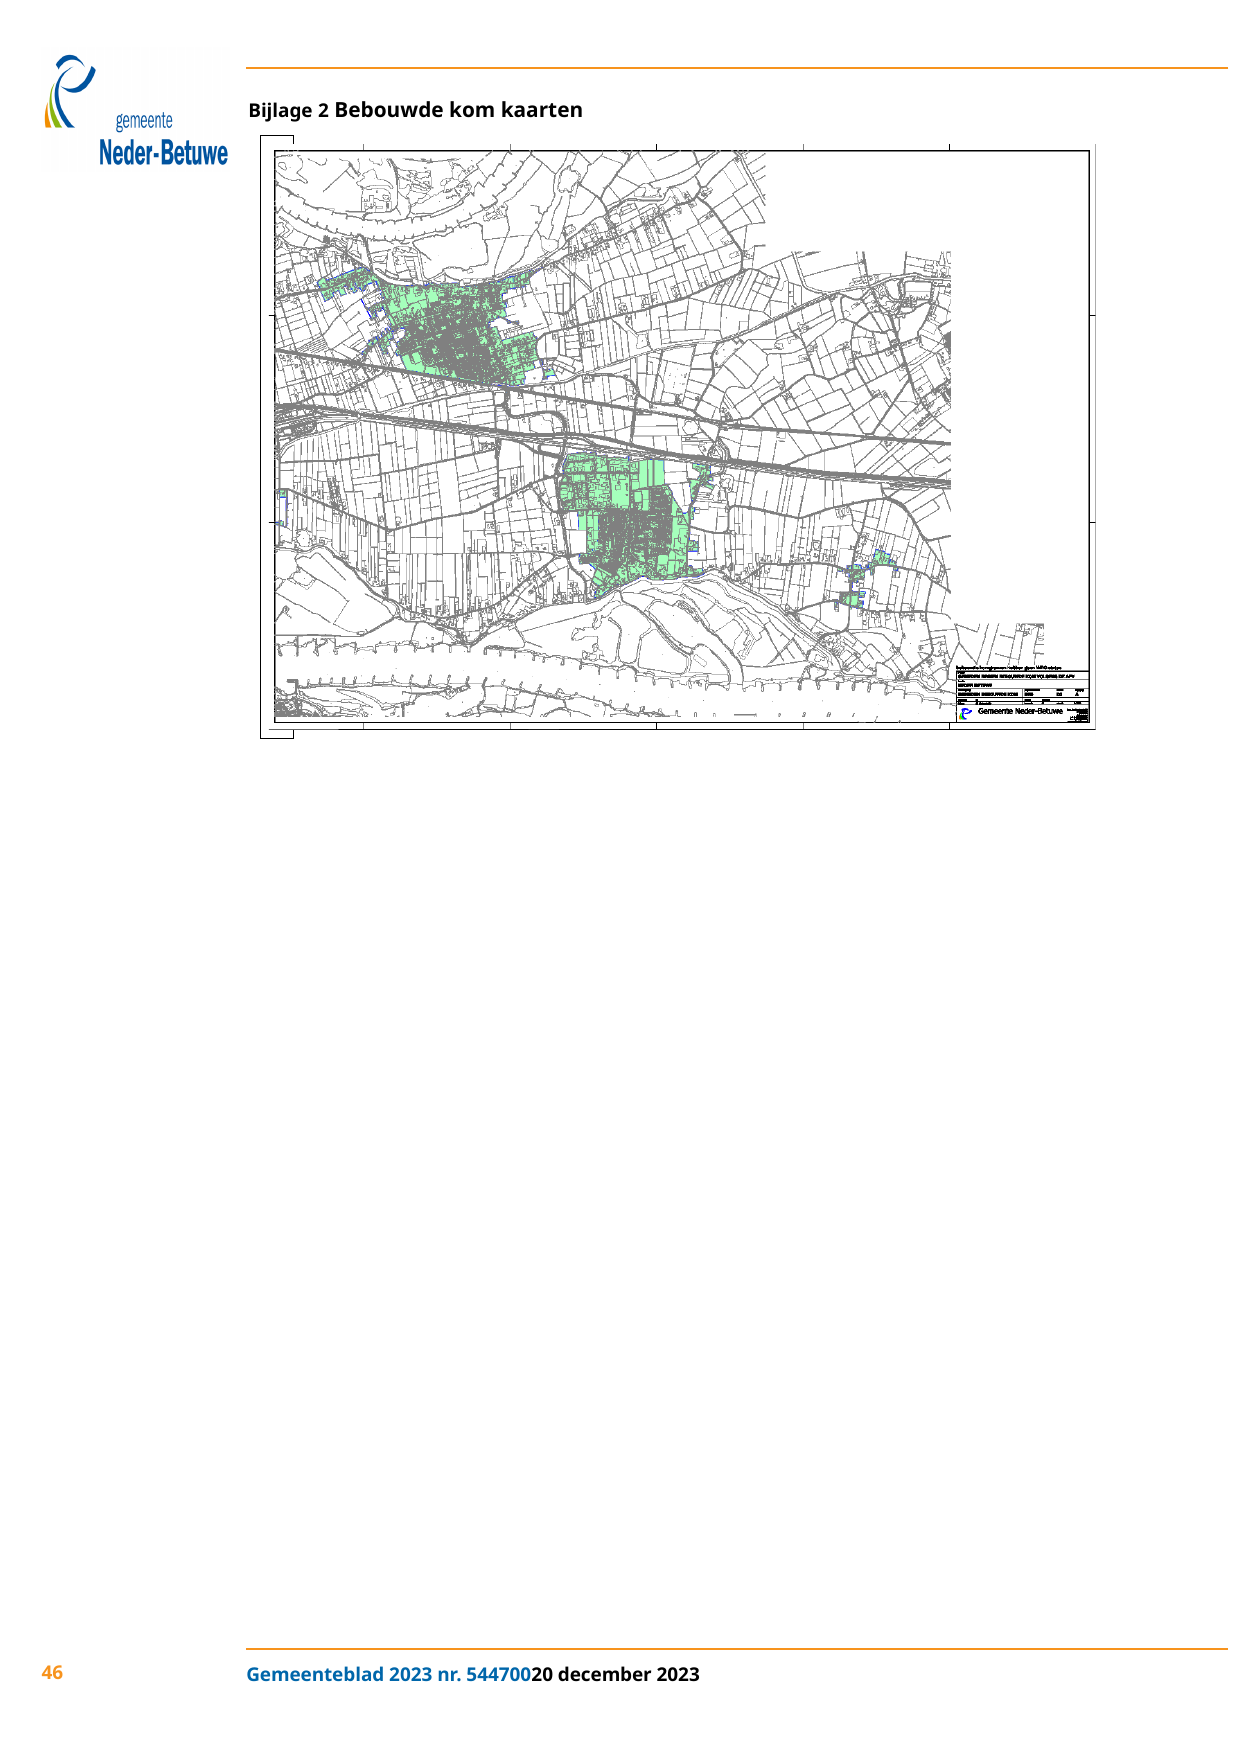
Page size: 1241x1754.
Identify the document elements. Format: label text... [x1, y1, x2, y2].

picture [268, 144, 1096, 730]
picture [41, 47, 231, 172]
text Bijlage 2 Bebouwde kom kaarten [248, 95, 1152, 123]
